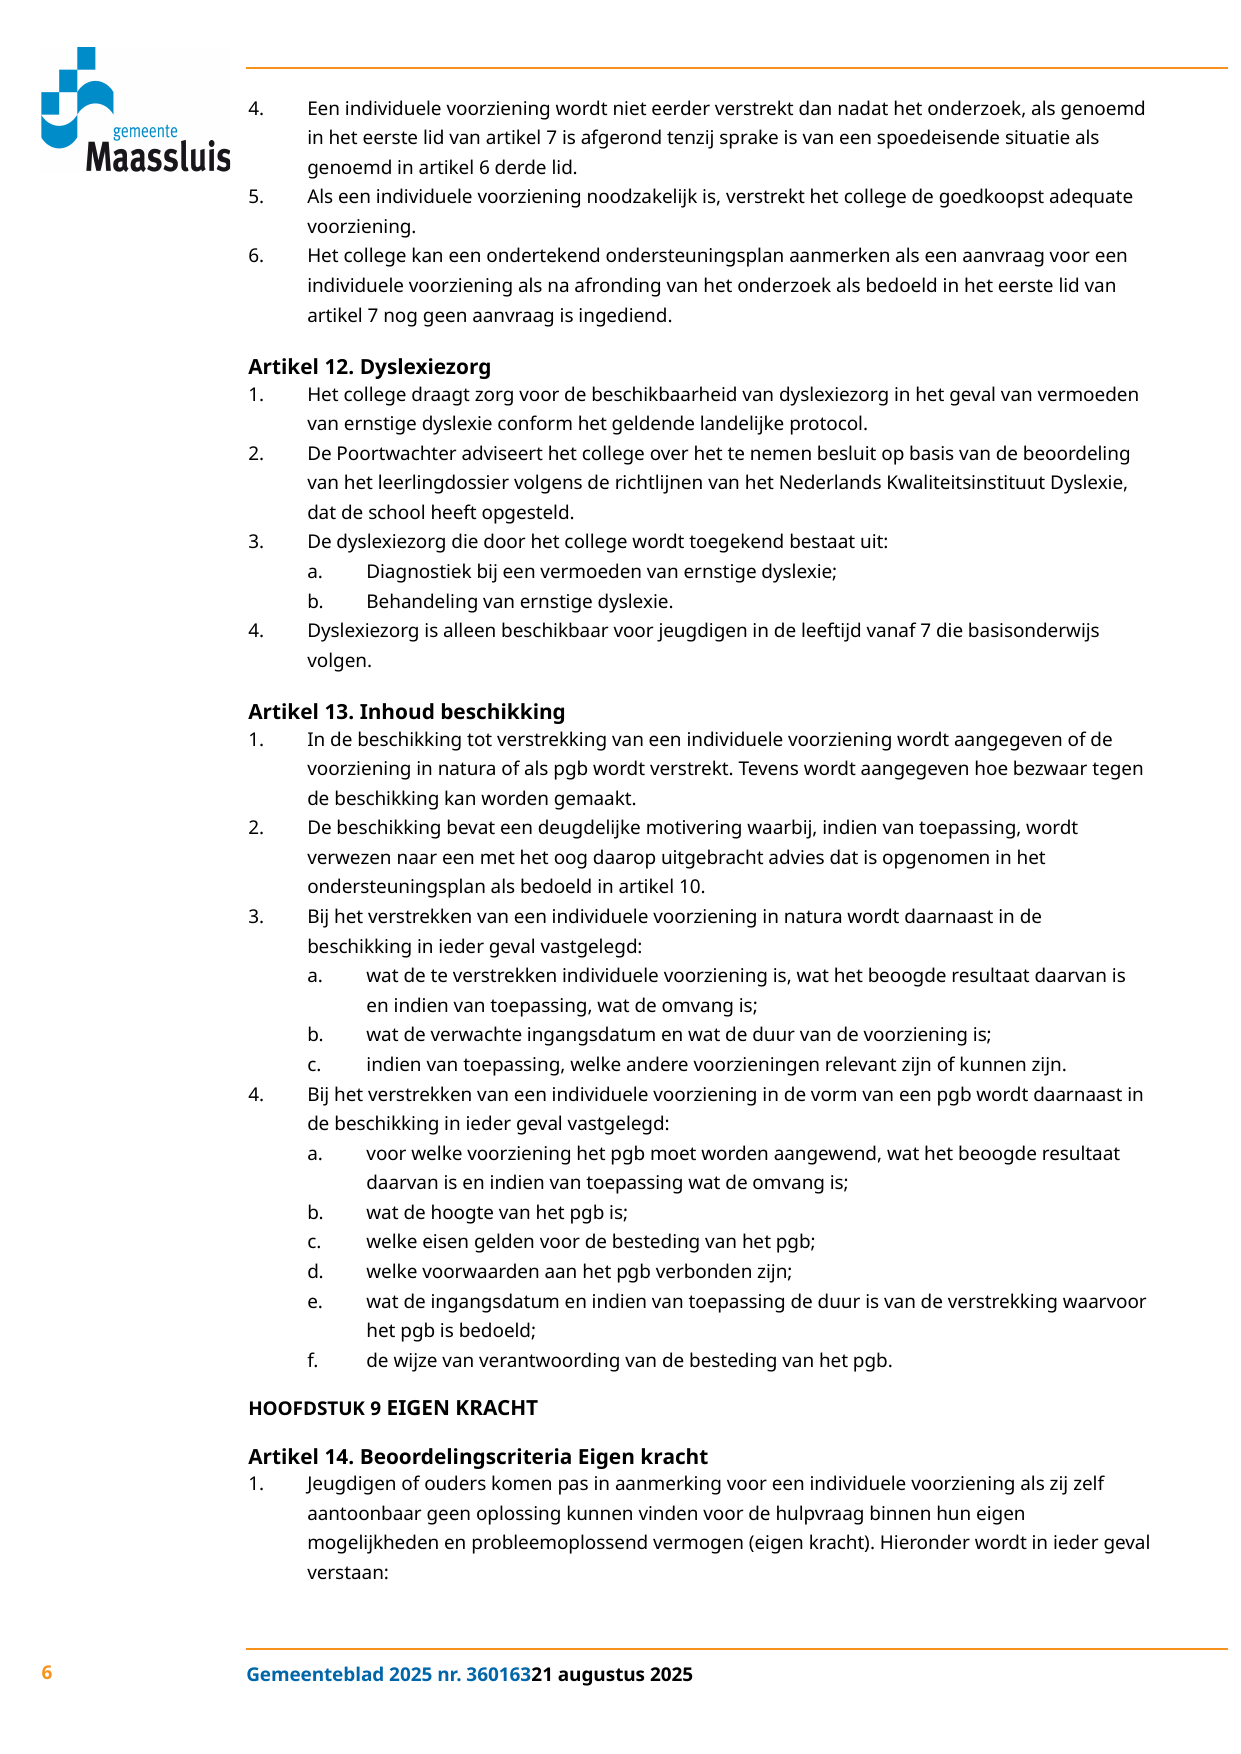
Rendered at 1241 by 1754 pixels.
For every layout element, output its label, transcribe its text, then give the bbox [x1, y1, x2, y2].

list wat de hoogte van het pgb is; [307, 1199, 1152, 1225]
list wat de verwachte ingangsdatum en wat de duur van de voorziening is; [307, 1022, 1152, 1047]
list wat de ingangsdatum en indien van toepassing de duur is van de verstrekking waarvoor het pgb is bedoeld; [307, 1288, 1152, 1343]
list wat de te verstrekken individuele voorziening is, wat het beoogde resultaat daarvan is en indien van toepassing, wat de omvang is; [307, 962, 1152, 1018]
list In de beschikking tot verstrekking van een individuele voorziening wordt aangegeven of de voorziening in natura of als pgb wordt verstrekt. Tevens wordt aangegeven hoe bezwaar tegen de beschikking kan worden gemaakt. [248, 726, 1152, 811]
list De Poortwachter adviseert het college over het te nemen besluit op basis van de beoordeling van het leerlingdossier volgens de richtlijnen van het Nederlands Kwaliteitsinstituut Dyslexie, dat de school heeft opgesteld. [248, 440, 1152, 525]
list Als een individuele voorziening noodzakelijk is, verstrekt het college de goedkoopst adequate voorziening. [248, 183, 1152, 239]
list indien van toepassing, welke andere voorzieningen relevant zijn of kunnen zijn. [307, 1051, 1152, 1077]
list welke voorwaarden aan het pgb verbonden zijn; [307, 1258, 1152, 1284]
list Bij het verstrekken van een individuele voorziening in natura wordt daarnaast in de beschikking in ieder geval vastgelegd: [248, 903, 1152, 959]
list Behandeling van ernstige dyslexie. [307, 588, 1152, 613]
text Artikel 12. Dyslexiezorg [248, 352, 1152, 381]
list Een individuele voorziening wordt niet eerder verstrekt dan nadat het onderzoek, als genoemd in het eerste lid van artikel 7 is afgerond tenzij sprake is van een spoedeisende situatie als genoemd in artikel 6 derde lid. [248, 95, 1152, 180]
picture [41, 47, 231, 172]
list Het college kan een ondertekend ondersteuningsplan aanmerken als een aanvraag voor een individuele voorziening als na afronding van het onderzoek als bedoeld in het eerste lid van artikel 7 nog geen aanvraag is ingediend. [248, 243, 1152, 328]
list Bij het verstrekken van een individuele voorziening in de vorm van een pgb wordt daarnaast in de beschikking in ieder geval vastgelegd: [248, 1081, 1152, 1136]
list De beschikking bevat een deugdelijke motivering waarbij, indien van toepassing, wordt verwezen naar een met het oog daarop uitgebracht advies dat is opgenomen in het ondersteuningsplan als bedoeld in artikel 10. [248, 814, 1152, 899]
list Diagnostiek bij een vermoeden van ernstige dyslexie; [307, 558, 1152, 584]
picture [41, 47, 77, 92]
list Dyslexiezorg is alleen beschikbaar voor jeugdigen in de leeftijd vanaf 7 die basisonderwijs volgen. [248, 617, 1152, 673]
text HOOFDSTUK 9 EIGEN KRACHT [248, 1393, 1152, 1421]
list De dyslexiezorg die door het college wordt toegekend bestaat uit: [248, 529, 1152, 554]
text Artikel 13. Inhoud beschikking [248, 697, 1152, 726]
list Jeugdigen of ouders komen pas in aanmerking voor een individuele voorziening als zij zelf aantoonbaar geen oplossing kunnen vinden voor de hulpvraag binnen hun eigen mogelijkheden en probleemoplossend vermogen (eigen kracht). Hieronder wordt in ieder geval verstaan: [248, 1470, 1152, 1585]
list de wijze van verantwoording van de besteding van het pgb. [307, 1347, 1152, 1373]
list voor welke voorziening het pgb moet worden aangewend, wat het beoogde resultaat daarvan is en indien van toepassing wat de omvang is; [307, 1140, 1152, 1195]
list welke eisen gelden voor de besteding van het pgb; [307, 1229, 1152, 1254]
list Het college draagt zorg voor de beschikbaarheid van dyslexiezorg in het geval van vermoeden van ernstige dyslexie conform het geldende landelijke protocol. [248, 381, 1152, 436]
text Artikel 14. Beoordelingscriteria Eigen kracht [248, 1442, 1152, 1470]
